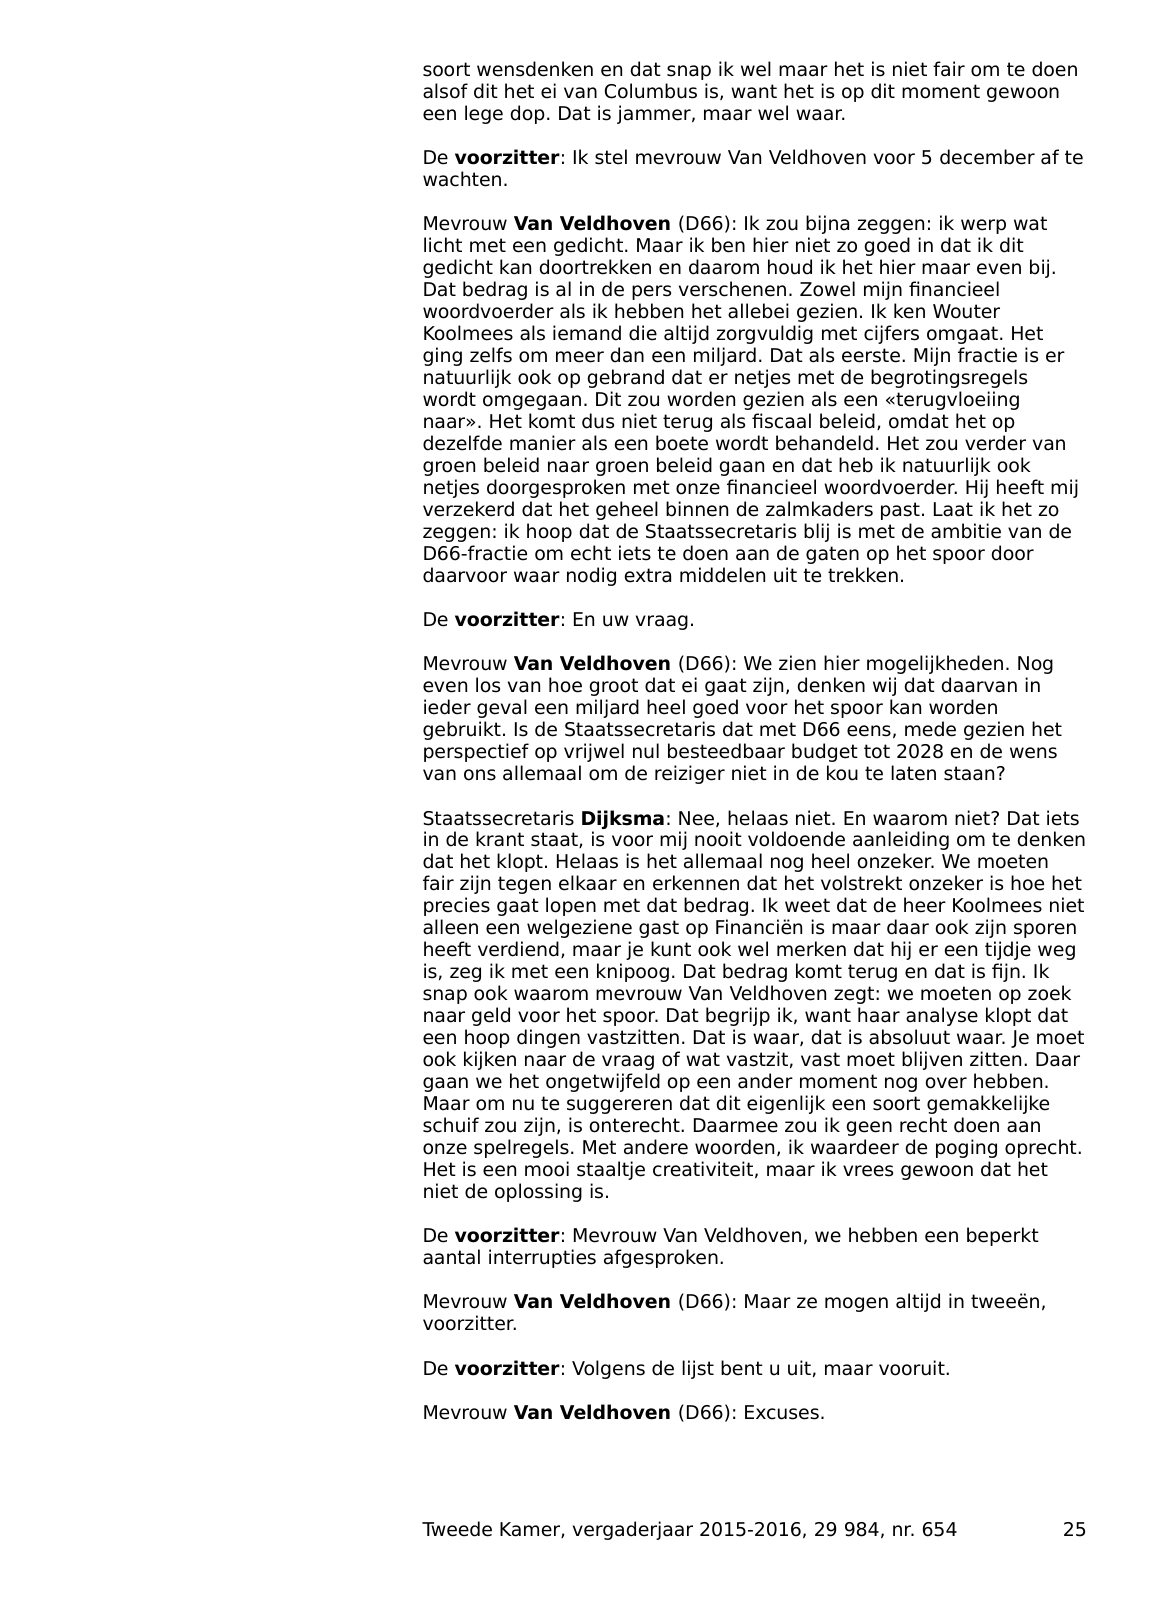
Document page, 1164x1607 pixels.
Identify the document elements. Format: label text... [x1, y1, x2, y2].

text De voorzitter: Volgens de lijst bent u uit, maar vooruit. [422, 1357, 1087, 1379]
text Staatssecretaris Dijksma: Nee, helaas niet. En waarom niet? Dat iets in de krant staat, is voor mij nooit voldoende aanleiding om te denken dat het klopt. Helaas is het allemaal nog heel onzeker. We moeten fair zijn tegen elkaar en erkennen dat het volstrekt onzeker is hoe het precies gaat lopen met dat bedrag. Ik weet dat de heer Koolmees niet alleen een welgeziene gast op Financiën is maar daar ook zijn sporen heeft verdiend, maar je kunt ook wel merken dat hij er een tijdje weg is, zeg ik met een knipoog. Dat bedrag komt terug en dat is fijn. Ik snap ook waarom mevrouw Van Veldhoven zegt: we moeten op zoek naar geld voor het spoor. Dat begrijp ik, want haar analyse klopt dat een hoop dingen vastzitten. Dat is waar, dat is absoluut waar. Je moet ook kijken naar de vraag of wat vastzit, vast moet blijven zitten. Daar gaan we het ongetwijfeld op een ander moment nog over hebben. Maar om nu te suggereren dat dit eigenlijk een soort gemakkelijke schuif zou zijn, is onterecht. Daarmee zou ik geen recht doen aan onze spelregels. Met andere woorden, ik waardeer de poging oprecht. Het is een mooi staaltje creativiteit, maar ik vrees gewoon dat het niet de oplossing is. [422, 807, 1087, 1203]
text soort wensdenken en dat snap ik wel maar het is niet fair om te doen alsof dit het ei van Columbus is, want het is op dit moment gewoon een lege dop. Dat is jammer, maar wel waar. [422, 59, 1087, 125]
text Mevrouw Van Veldhoven (D66): Ik zou bijna zeggen: ik werp wat licht met een gedicht. Maar ik ben hier niet zo goed in dat ik dit gedicht kan doortrekken en daarom houd ik het hier maar even bij. [422, 213, 1087, 279]
text Mevrouw Van Veldhoven (D66): We zien hier mogelijkheden. Nog even los van hoe groot dat ei gaat zijn, denken wij dat daarvan in ieder geval een miljard heel goed voor het spoor kan worden gebruikt. Is de Staatssecretaris dat met D66 eens, mede gezien het perspectief op vrijwel nul besteedbaar budget tot 2028 en de wens van ons allemaal om de reiziger niet in de kou te laten staan? [422, 653, 1087, 785]
text Mevrouw Van Veldhoven (D66): Maar ze mogen altijd in tweeën, voorzitter. [422, 1291, 1087, 1335]
text Mevrouw Van Veldhoven (D66): Excuses. [422, 1402, 1087, 1424]
text Dat bedrag is al in de pers verschenen. Zowel mijn financieel woordvoerder als ik hebben het allebei gezien. Ik ken Wouter Koolmees als iemand die altijd zorgvuldig met cijfers omgaat. Het ging zelfs om meer dan een miljard. Dat als eerste. Mijn fractie is er natuurlijk ook op gebrand dat er netjes met de begrotingsregels wordt omgegaan. Dit zou worden gezien als een «terugvloeiing naar». Het komt dus niet terug als fiscaal beleid, omdat het op dezelfde manier als een boete wordt behandeld. Het zou verder van groen beleid naar groen beleid gaan en dat heb ik natuurlijk ook netjes doorgesproken met onze financieel woordvoerder. Hij heeft mij verzekerd dat het geheel binnen de zalmkaders past. Laat ik het zo zeggen: ik hoop dat de Staatssecretaris blij is met de ambitie van de D66-fractie om echt iets te doen aan de gaten op het spoor door daarvoor waar nodig extra middelen uit te trekken. [422, 279, 1087, 587]
text De voorzitter: Mevrouw Van Veldhoven, we hebben een beperkt aantal interrupties afgesproken. [422, 1225, 1087, 1269]
text De voorzitter: Ik stel mevrouw Van Veldhoven voor 5 december af te wachten. [422, 147, 1087, 191]
text De voorzitter: En uw vraag. [422, 609, 1087, 631]
